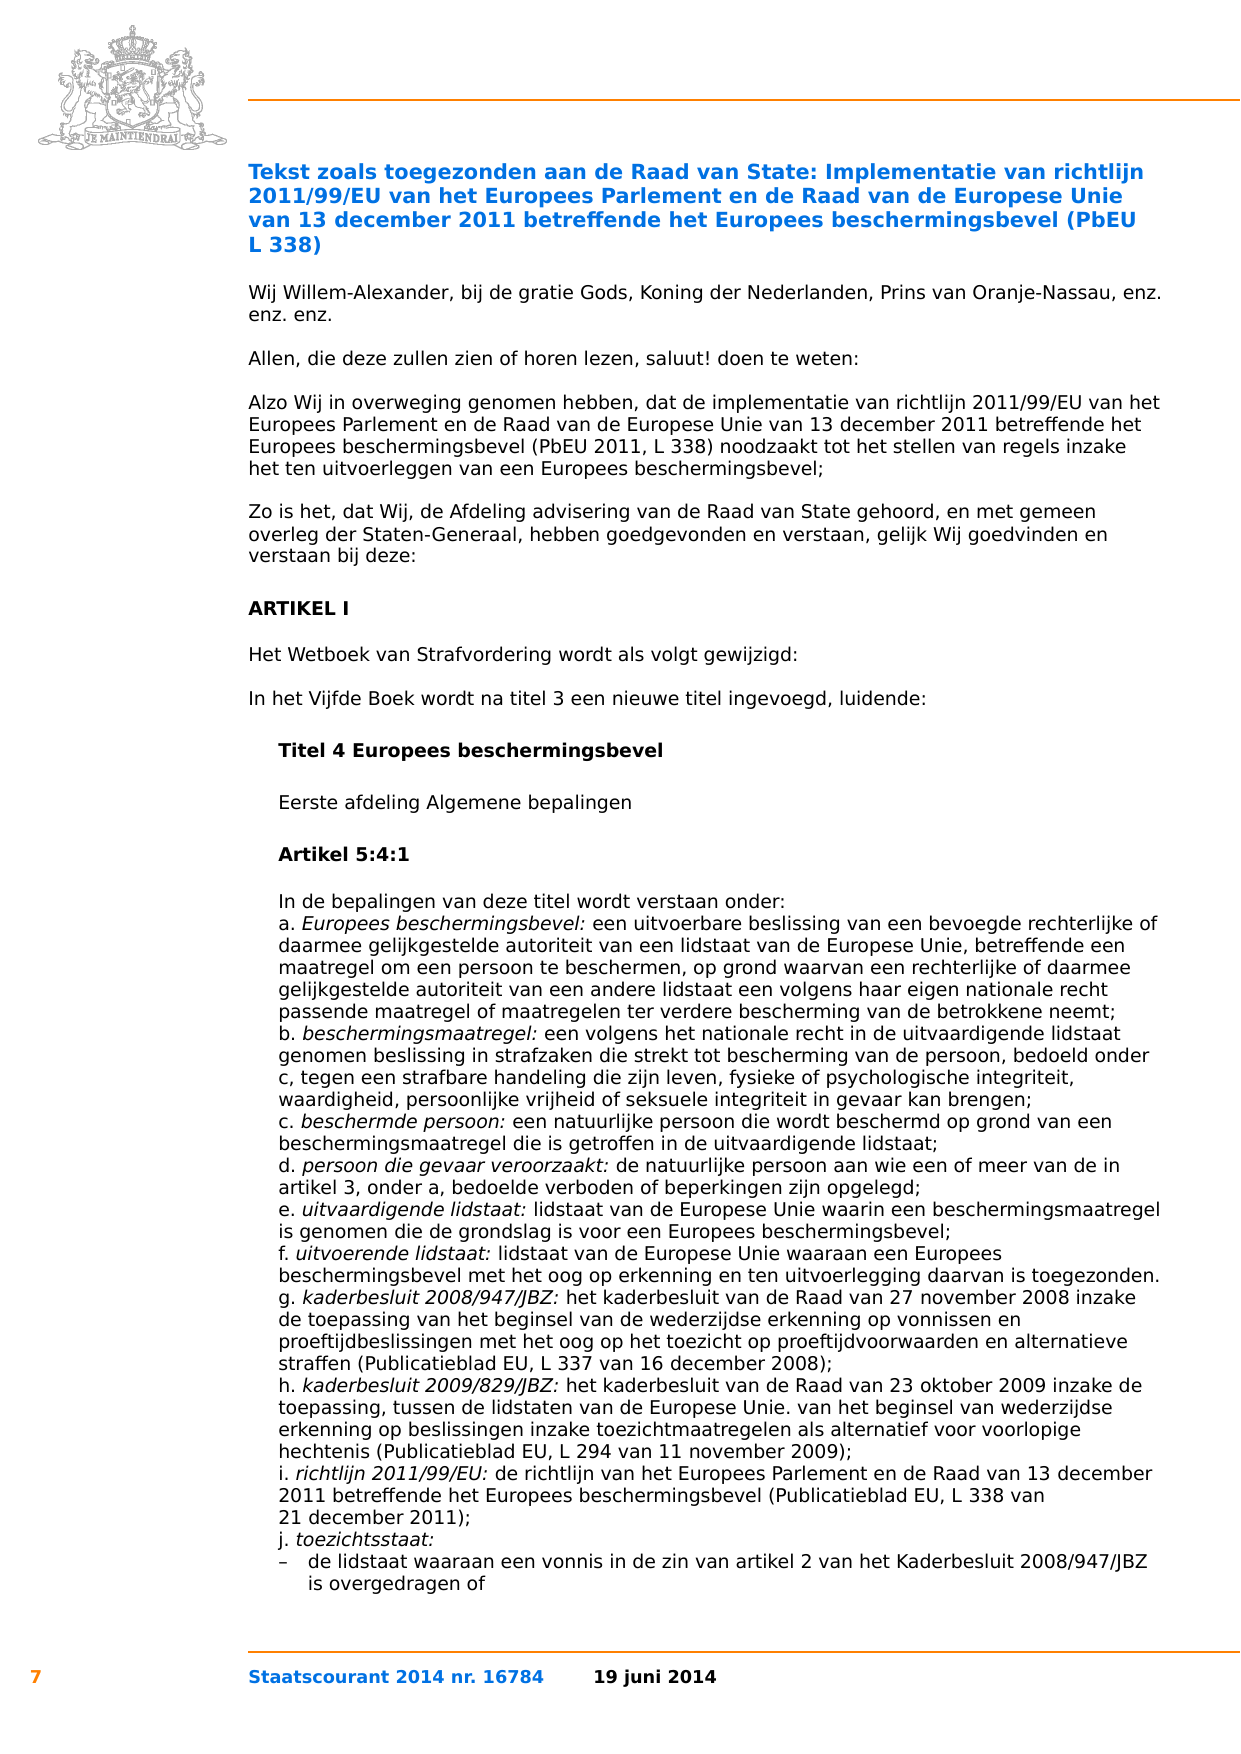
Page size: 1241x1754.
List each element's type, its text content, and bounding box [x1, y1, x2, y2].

text Alzo Wij in overweging genomen hebben, dat de implementatie van richtlijn 2011/99/EU van het Europees Parlement en de Raad van de Europese Unie van 13 december 2011 betreffende het Europees beschermingsbevel (PbEU 2011, L 338) noodzaakt tot het stellen van regels inzake het ten uitvoerleggen van een Europees beschermingsbevel; [248, 392, 1163, 479]
subtitle Titel 4 Europees beschermingsbevel [278, 740, 1163, 762]
text Allen, die deze zullen zien of horen lezen, saluut! doen te weten: [248, 348, 1163, 370]
text c. beschermde persoon: een natuurlijke persoon die wordt beschermd op grond van een beschermingsmaatregel die is getroffen in de uitvaardigende lidstaat; [278, 1111, 1163, 1155]
text e. uitvaardigende lidstaat: lidstaat van de Europese Unie waarin een beschermingsmaatregel is genomen die de grondslag is voor een Europees beschermingsbevel; [278, 1199, 1163, 1243]
picture [38, 25, 227, 150]
text Het Wetboek van Strafvordering wordt als volgt gewijzigd: [248, 644, 1163, 666]
text f. uitvoerende lidstaat: lidstaat van de Europese Unie waaraan een Europees beschermingsbevel met het oog op erkenning en ten uitvoerlegging daarvan is toegezonden. [278, 1243, 1163, 1287]
text Zo is het, dat Wij, de Afdeling advisering van de Raad van State gehoord, en met gemeen overleg der Staten-Generaal, hebben goedgevonden en verstaan, gelijk Wij goedvinden en verstaan bij deze: [248, 501, 1163, 567]
text In de bepalingen van deze titel wordt verstaan onder: [278, 891, 1163, 913]
text d. persoon die gevaar veroorzaakt: de natuurlijke persoon aan wie een of meer van de in artikel 3, onder a, bedoelde verboden of beperkingen zijn opgelegd; [278, 1155, 1163, 1199]
text a. Europees beschermingsbevel: een uitvoerbare beslissing van een bevoegde rechterlijke of daarmee gelijkgestelde autoriteit van een lidstaat van de Europese Unie, betreffende een maatregel om een persoon te beschermen, op grond waarvan een rechterlijke of daarmee gelijkgestelde autoriteit van een andere lidstaat een volgens haar eigen nationale recht passende maatregel of maatregelen ter verdere bescherming van de betrokkene neemt; [278, 913, 1163, 1023]
subtitle Eerste afdeling Algemene bepalingen [278, 792, 1163, 814]
text In het Vijfde Boek wordt na titel 3 een nieuwe titel ingevoegd, luidende: [248, 688, 1163, 710]
subtitle ARTIKEL I [248, 597, 1163, 619]
text i. richtlijn 2011/99/EU: de richtlijn van het Europees Parlement en de Raad van 13 december 2011 betreffende het Europees beschermingsbevel (Publicatieblad EU, L 338 van 21 december 2011); [278, 1463, 1163, 1528]
text Wij Willem-Alexander, bij de gratie Gods, Koning der Nederlanden, Prins van Oranje-Nassau, enz. enz. enz. [248, 282, 1163, 326]
text h. kaderbesluit 2009/829/JBZ: het kaderbesluit van de Raad van 23 oktober 2009 inzake de toepassing, tussen de lidstaten van de Europese Unie. van het beginsel van wederzijdse erkenning op beslissingen inzake toezichtmaatregelen als alternatief voor voorlopige hechtenis (Publicatieblad EU, L 294 van 11 november 2009); [278, 1375, 1163, 1463]
subtitle Tekst zoals toegezonden aan de Raad van State: Implementatie van richtlijn 2011/99/EU van het Europees Parlement en de Raad van de Europese Unie van 13 december 2011 betreffende het Europees beschermingsbevel (PbEU L 338) [248, 160, 1163, 257]
text g. kaderbesluit 2008/947/JBZ: het kaderbesluit van de Raad van 27 november 2008 inzake de toepassing van het beginsel van de wederzijdse erkenning op vonnissen en proeftijdbeslissingen met het oog op het toezicht op proeftijdvoorwaarden en alternatieve straffen (Publicatieblad EU, L 337 van 16 december 2008); [278, 1287, 1163, 1375]
text – de lidstaat waaraan een vonnis in de zin van artikel 2 van het Kaderbesluit 2008/947/JBZ is overgedragen of [278, 1551, 1163, 1594]
subtitle Artikel 5:4:1 [278, 844, 1163, 866]
text j. toezichtsstaat: [278, 1528, 1163, 1551]
text b. beschermingsmaatregel: een volgens het nationale recht in de uitvaardigende lidstaat genomen beslissing in strafzaken die strekt tot bescherming van de persoon, bedoeld onder c, tegen een strafbare handeling die zijn leven, fysieke of psychologische integriteit, waardigheid, persoonlijke vrijheid of seksuele integriteit in gevaar kan brengen; [278, 1023, 1163, 1111]
